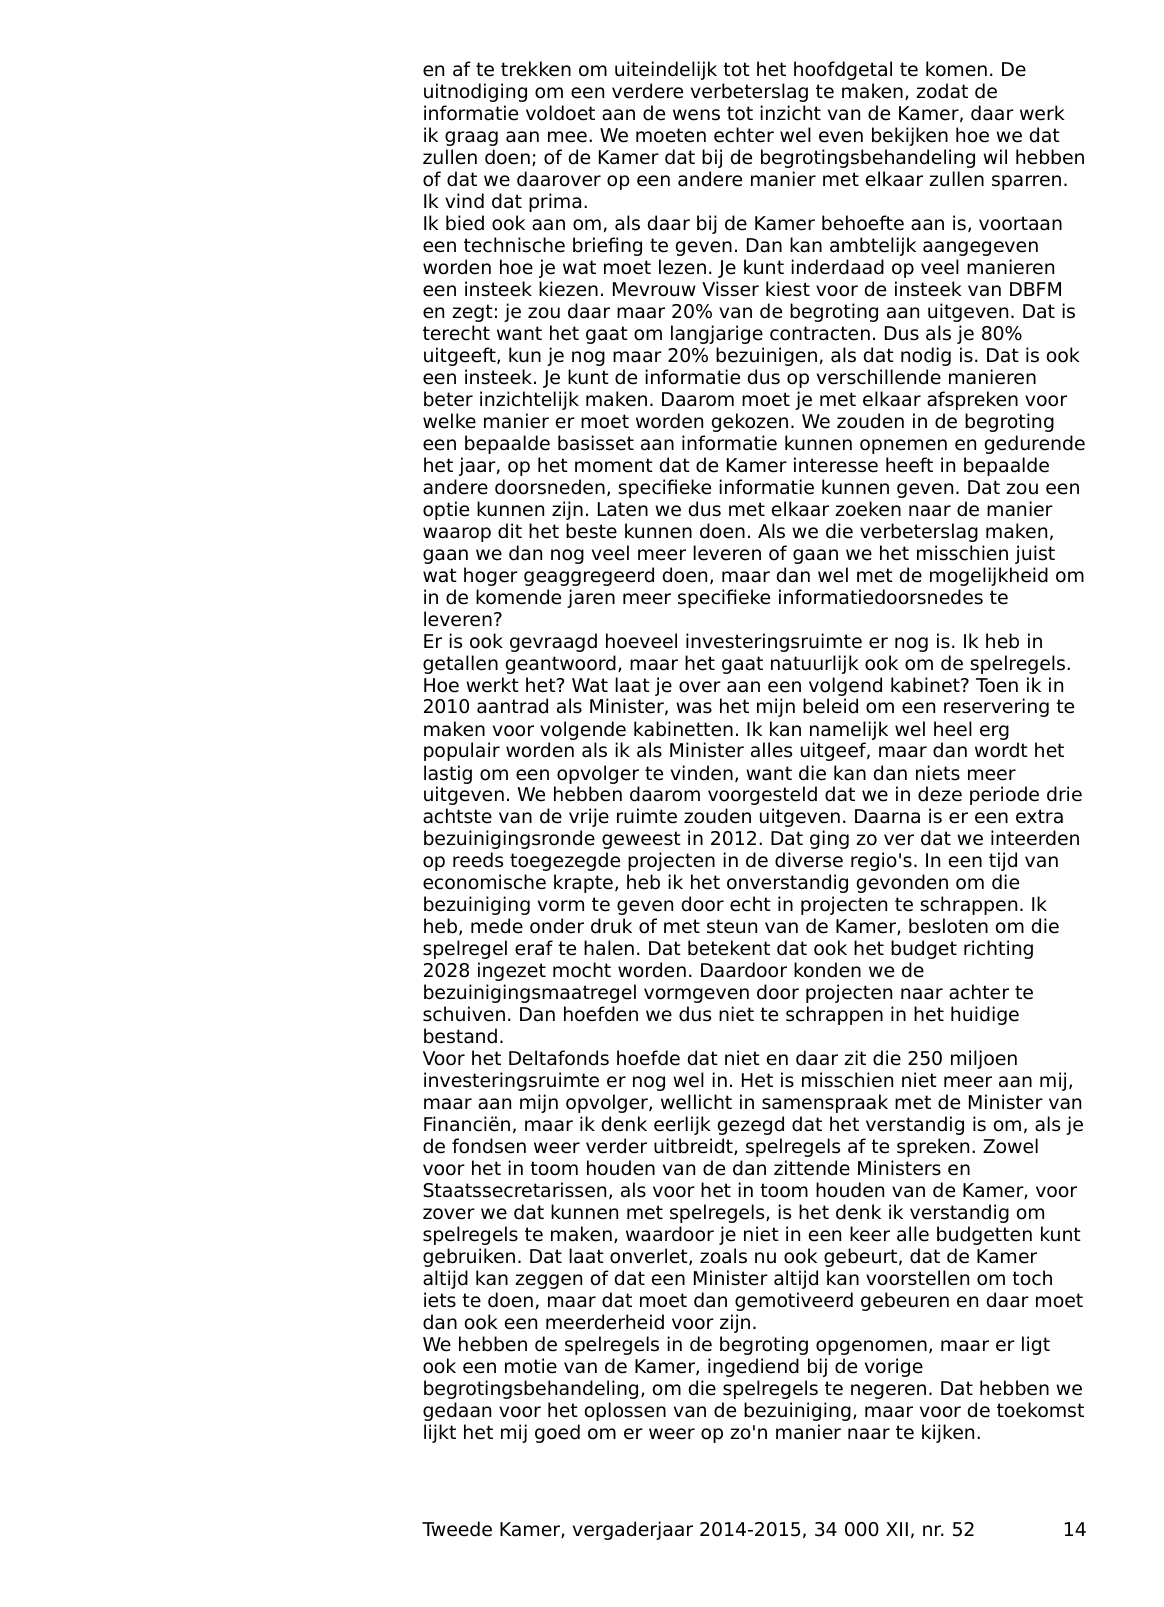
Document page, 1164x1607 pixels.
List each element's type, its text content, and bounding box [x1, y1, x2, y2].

text We hebben de spelregels in de begroting opgenomen, maar er ligt ook een motie van de Kamer, ingediend bij de vorige begrotingsbehandeling, om die spelregels te negeren. Dat hebben we gedaan voor het oplossen van de bezuiniging, maar voor de toekomst lijkt het mij goed om er weer op zo'n manier naar te kijken. [422, 1334, 1087, 1444]
text Voor het Deltafonds hoefde dat niet en daar zit die 250 miljoen investeringsruimte er nog wel in. Het is misschien niet meer aan mij, maar aan mijn opvolger, wellicht in samenspraak met de Minister van Financiën, maar ik denk eerlijk gezegd dat het verstandig is om, als je de fondsen weer verder uitbreidt, spelregels af te spreken. Zowel voor het in toom houden van de dan zittende Ministers en Staatssecretarissen, als voor het in toom houden van de Kamer, voor zover we dat kunnen met spelregels, is het denk ik verstandig om spelregels te maken, waardoor je niet in een keer alle budgetten kunt gebruiken. Dat laat onverlet, zoals nu ook gebeurt, dat de Kamer altijd kan zeggen of dat een Minister altijd kan voorstellen om toch iets te doen, maar dat moet dan gemotiveerd gebeuren en daar moet dan ook een meerderheid voor zijn. [422, 1048, 1087, 1334]
text Er is ook gevraagd hoeveel investeringsruimte er nog is. Ik heb in getallen geantwoord, maar het gaat natuurlijk ook om de spelregels. Hoe werkt het? Wat laat je over aan een volgend kabinet? Toen ik in 2010 aantrad als Minister, was het mijn beleid om een reservering te maken voor volgende kabinetten. Ik kan namelijk wel heel erg populair worden als ik als Minister alles uitgeef, maar dan wordt het lastig om een opvolger te vinden, want die kan dan niets meer uitgeven. We hebben daarom voorgesteld dat we in deze periode drie achtste van de vrije ruimte zouden uitgeven. Daarna is er een extra bezuinigingsronde geweest in 2012. Dat ging zo ver dat we inteerden op reeds toegezegde projecten in de diverse regio's. In een tijd van economische krapte, heb ik het onverstandig gevonden om die bezuiniging vorm te geven door echt in projecten te schrappen. Ik heb, mede onder druk of met steun van de Kamer, besloten om die spelregel eraf te halen. Dat betekent dat ook het budget richting 2028 ingezet mocht worden. Daardoor konden we de bezuinigingsmaatregel vormgeven door projecten naar achter te schuiven. Dan hoefden we dus niet te schrappen in het huidige bestand. [422, 631, 1087, 1048]
text Ik bied ook aan om, als daar bij de Kamer behoefte aan is, voortaan een technische briefing te geven. Dan kan ambtelijk aangegeven worden hoe je wat moet lezen. Je kunt inderdaad op veel manieren een insteek kiezen. Mevrouw Visser kiest voor de insteek van DBFM en zegt: je zou daar maar 20% van de begroting aan uitgeven. Dat is terecht want het gaat om langjarige contracten. Dus als je 80% uitgeeft, kun je nog maar 20% bezuinigen, als dat nodig is. Dat is ook een insteek. Je kunt de informatie dus op verschillende manieren beter inzichtelijk maken. Daarom moet je met elkaar afspreken voor welke manier er moet worden gekozen. We zouden in de begroting een bepaalde basisset aan informatie kunnen opnemen en gedurende het jaar, op het moment dat de Kamer interesse heeft in bepaalde andere doorsneden, specifieke informatie kunnen geven. Dat zou een optie kunnen zijn. Laten we dus met elkaar zoeken naar de manier waarop dit het beste kunnen doen. Als we die verbeterslag maken, gaan we dan nog veel meer leveren of gaan we het misschien juist wat hoger geaggregeerd doen, maar dan wel met de mogelijkheid om in de komende jaren meer specifieke informatiedoorsnedes te leveren? [422, 213, 1087, 631]
text en af te trekken om uiteindelijk tot het hoofdgetal te komen. De uitnodiging om een verdere verbeterslag te maken, zodat de informatie voldoet aan de wens tot inzicht van de Kamer, daar werk ik graag aan mee. We moeten echter wel even bekijken hoe we dat zullen doen; of de Kamer dat bij de begrotingsbehandeling wil hebben of dat we daarover op een andere manier met elkaar zullen sparren. Ik vind dat prima. [422, 59, 1087, 213]
